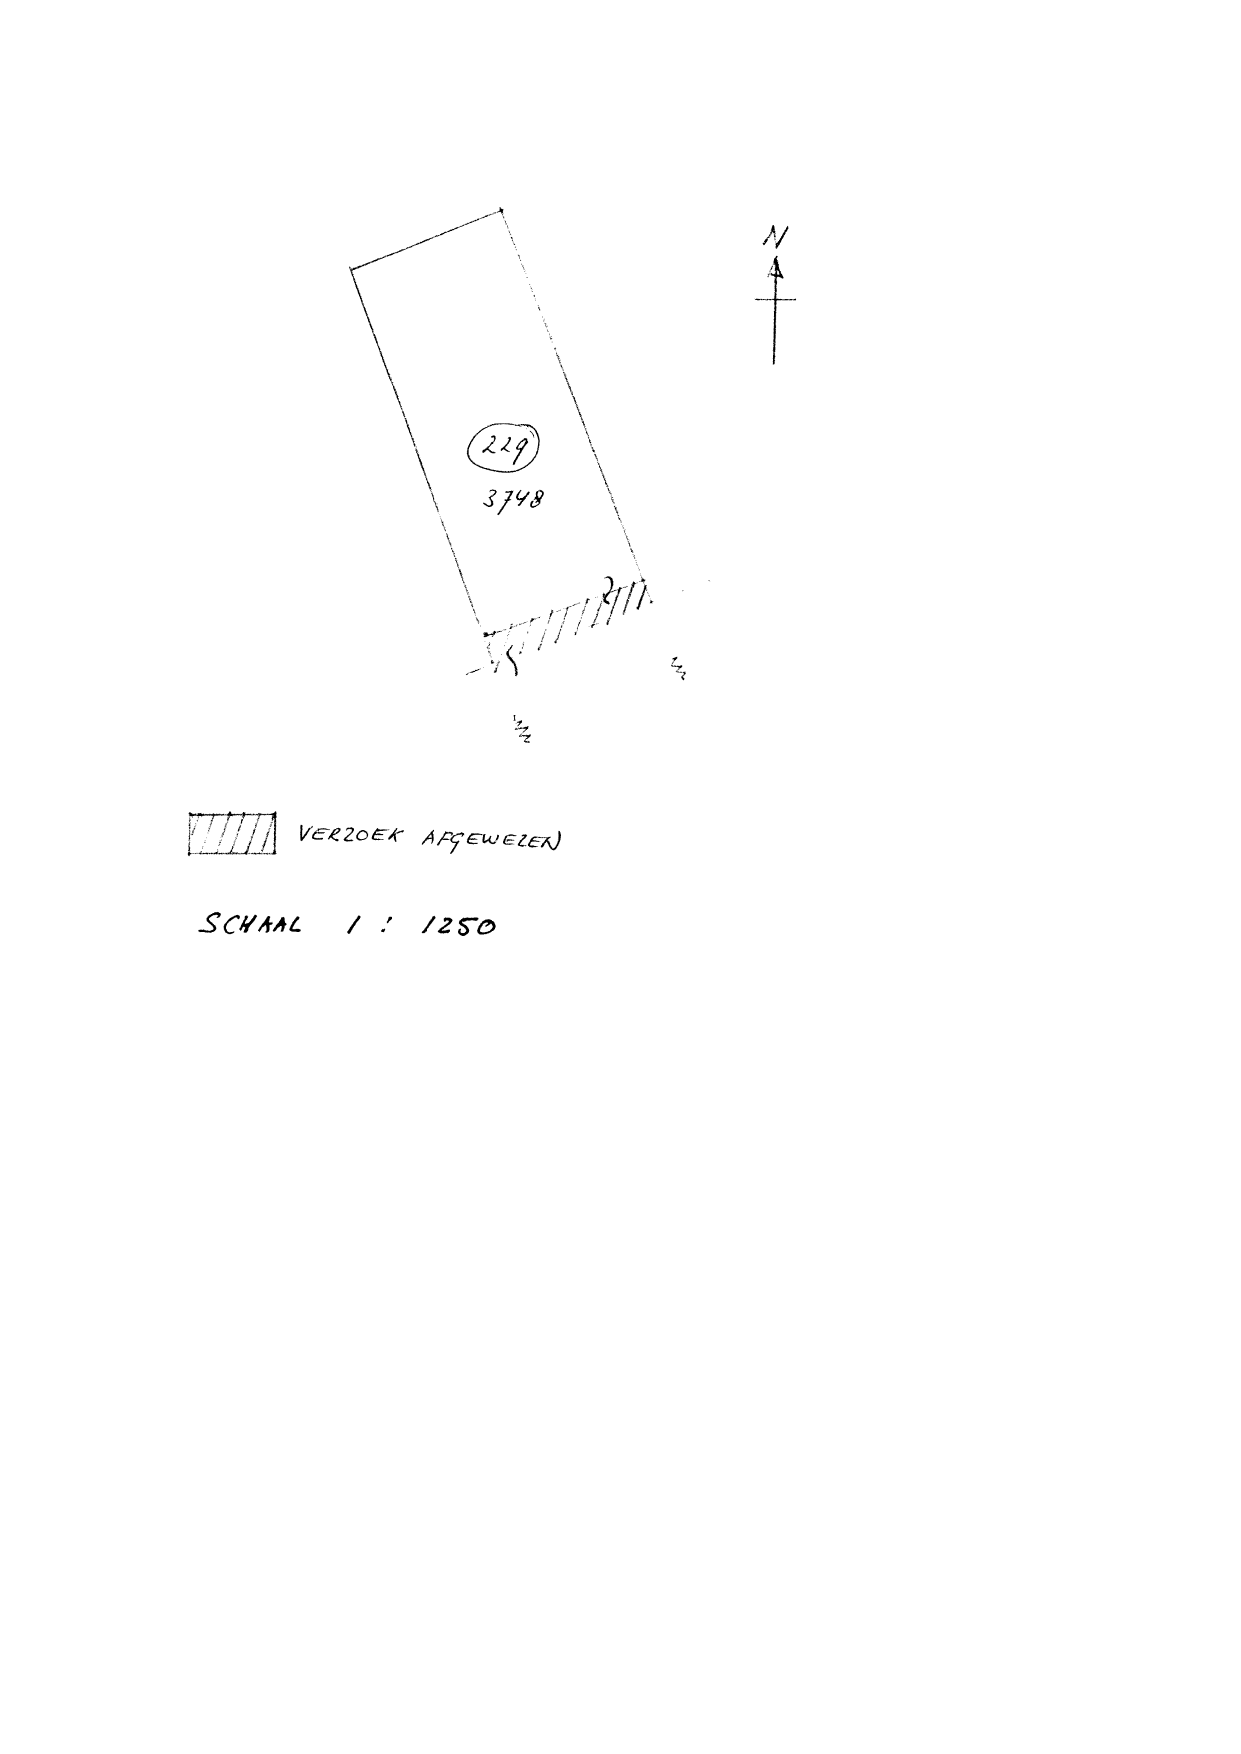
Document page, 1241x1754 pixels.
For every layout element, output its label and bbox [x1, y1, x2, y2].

picture [187, 207, 797, 936]
